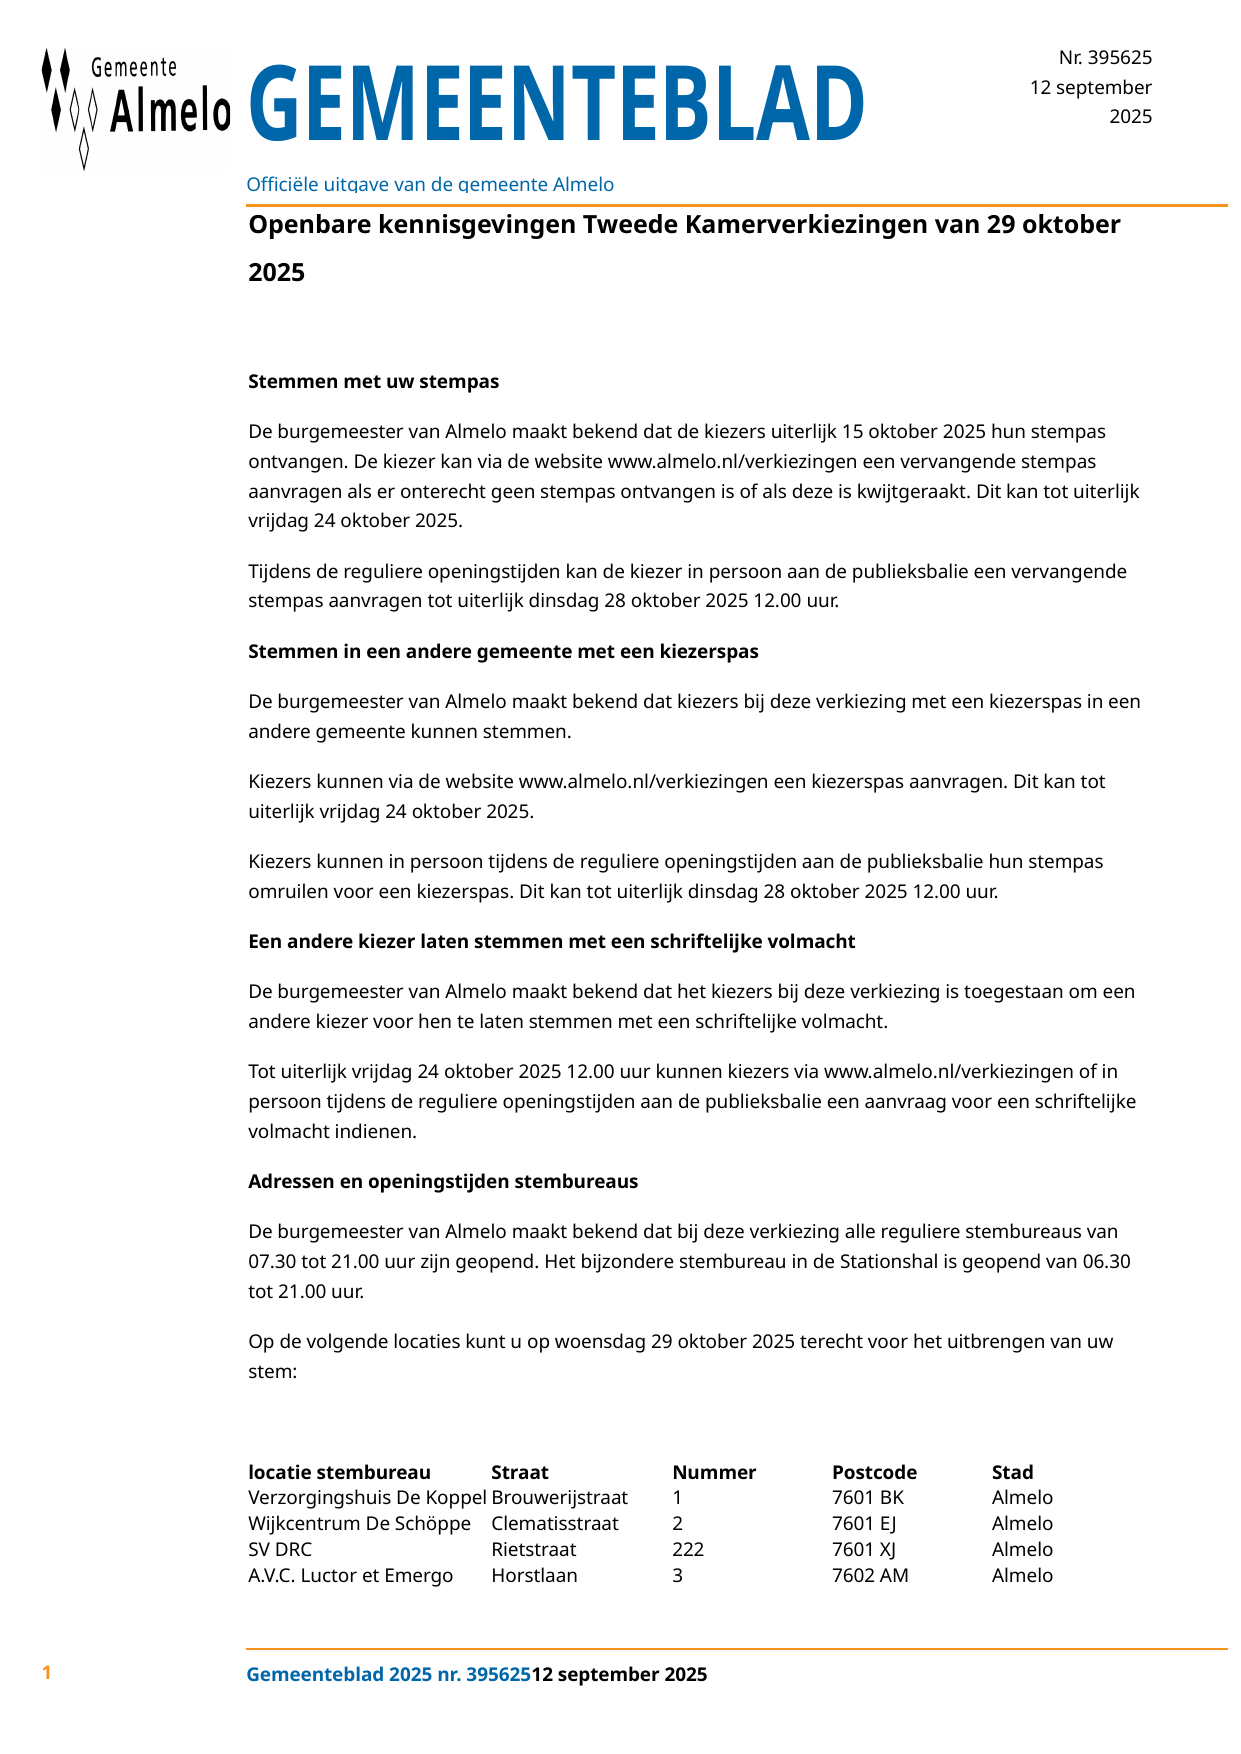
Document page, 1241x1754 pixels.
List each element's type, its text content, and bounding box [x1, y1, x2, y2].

text Adressen en openingstijden stembureaus [248, 1168, 1152, 1194]
table_cell Wijkcentrum De Schöppe [248, 1510, 491, 1536]
text Tijdens de reguliere openingstijden kan de kiezer in persoon aan de publieksbalie een vervangende stempas aanvragen tot uiterlijk dinsdag 28 oktober 2025 12.00 uur. [248, 558, 1152, 613]
table_cell Almelo [992, 1510, 1152, 1536]
text Openbare kennisgevingen Tweede Kamerverkiezingen van 29 oktober 2025 [248, 207, 1152, 288]
text Kiezers kunnen in persoon tijdens de reguliere openingstijden aan de publieksbalie hun stempas omruilen voor een kiezerspas. Dit kan tot uiterlijk dinsdag 28 oktober 2025 12.00 uur. [248, 848, 1152, 904]
table_header locatie stembureau [248, 1459, 491, 1484]
table_cell Rietstraat [491, 1536, 672, 1562]
table_cell 1 [672, 1485, 832, 1510]
text Op de volgende locaties kunt u op woensdag 29 oktober 2025 terecht voor het uitbrengen van uw stem: [248, 1328, 1152, 1384]
table_cell 7602 AM [832, 1562, 992, 1587]
table_header Straat [491, 1459, 672, 1484]
table_cell Horstlaan [491, 1562, 672, 1587]
table_cell 7601 XJ [832, 1536, 992, 1562]
picture [41, 47, 231, 172]
table_cell Brouwerijstraat [491, 1485, 672, 1510]
table_header Stad [992, 1459, 1152, 1484]
table_header Postcode [832, 1459, 992, 1484]
table_header Nummer [672, 1459, 832, 1484]
table_cell Verzorgingshuis De Koppel [248, 1485, 491, 1510]
table_cell SV DRC [248, 1536, 491, 1562]
table_cell A.V.C. Luctor et Emergo [248, 1562, 491, 1587]
text De burgemeester van Almelo maakt bekend dat de kiezers uiterlijk 15 oktober 2025 hun stempas ontvangen. De kiezer kan via de website www.almelo.nl/verkiezingen een vervangende stempas aanvragen als er onterecht geen stempas ontvangen is of als deze is kwijtgeraakt. Dit kan tot uiterlijk vrijdag 24 oktober 2025. [248, 419, 1152, 533]
table_cell 7601 EJ [832, 1510, 992, 1536]
table_cell 222 [672, 1536, 832, 1562]
text Een andere kiezer laten stemmen met een schriftelijke volmacht [248, 928, 1152, 954]
text Tot uiterlijk vrijdag 24 oktober 2025 12.00 uur kunnen kiezers via www.almelo.nl/verkiezingen of in persoon tijdens de reguliere openingstijden aan de publieksbalie een aanvraag voor een schriftelijke volmacht indienen. [248, 1059, 1152, 1144]
text De burgemeester van Almelo maakt bekend dat het kiezers bij deze verkiezing is toegestaan om een andere kiezer voor hen te laten stemmen met een schriftelijke volmacht. [248, 979, 1152, 1034]
text De burgemeester van Almelo maakt bekend dat bij deze verkiezing alle reguliere stembureaus van 07.30 tot 21.00 uur zijn geopend. Het bijzondere stembureau in de Stationshal is geopend van 06.30 tot 21.00 uur. [248, 1219, 1152, 1304]
table_cell 2 [672, 1510, 832, 1536]
text De burgemeester van Almelo maakt bekend dat kiezers bij deze verkiezing met een kiezerspas in een andere gemeente kunnen stemmen. [248, 688, 1152, 744]
table_cell Almelo [992, 1485, 1152, 1510]
table_cell 7601 BK [832, 1485, 992, 1510]
text Stemmen in een andere gemeente met een kiezerspas [248, 638, 1152, 664]
table_cell Clematisstraat [491, 1510, 672, 1536]
table_cell Almelo [992, 1562, 1152, 1587]
text Stemmen met uw stempas [248, 368, 1152, 394]
table_cell 3 [672, 1562, 832, 1587]
text Kiezers kunnen via de website www.almelo.nl/verkiezingen een kiezerspas aanvragen. Dit kan tot uiterlijk vrijdag 24 oktober 2025. [248, 768, 1152, 824]
table_cell Almelo [992, 1536, 1152, 1562]
